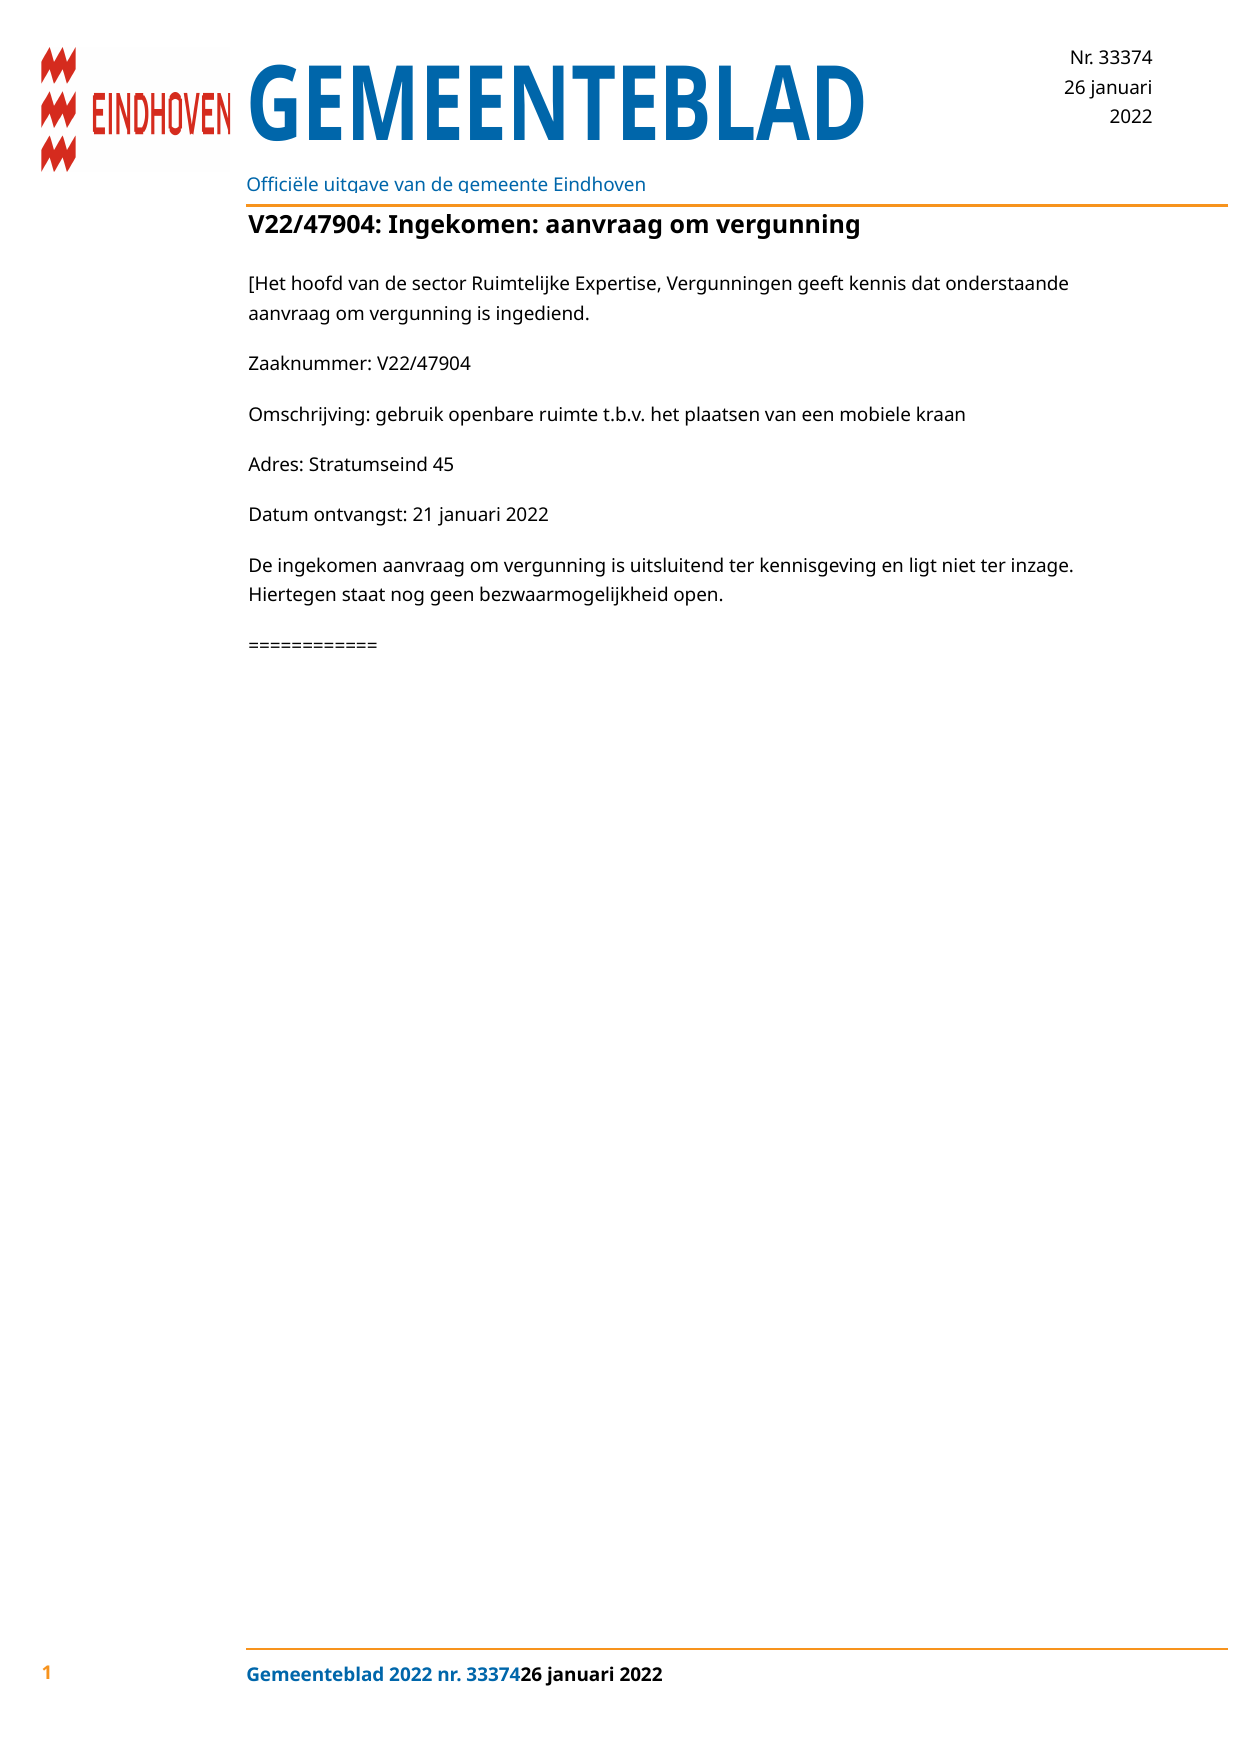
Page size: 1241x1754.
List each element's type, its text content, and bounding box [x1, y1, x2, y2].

text [Het hoofd van de sector Ruimtelijke Expertise, Vergunningen geeft kennis dat onderstaande aanvraag om vergunning is ingediend. [248, 270, 1152, 326]
text Adres: Stratumseind 45 [248, 451, 1152, 477]
text Omschrijving: gebruik openbare ruimte t.b.v. het plaatsen van een mobiele kraan [248, 401, 1152, 426]
text Datum ontvangst: 21 januari 2022 [248, 502, 1152, 527]
text ============ [248, 632, 1152, 658]
picture [41, 47, 231, 172]
text Zaaknummer: V22/47904 [248, 350, 1152, 376]
text V22/47904: Ingekomen: aanvraag om vergunning [248, 207, 1152, 241]
text De ingekomen aanvraag om vergunning is uitsluitend ter kennisgeving en ligt niet ter inzage. Hiertegen staat nog geen bezwaarmogelijkheid open. [248, 552, 1152, 607]
